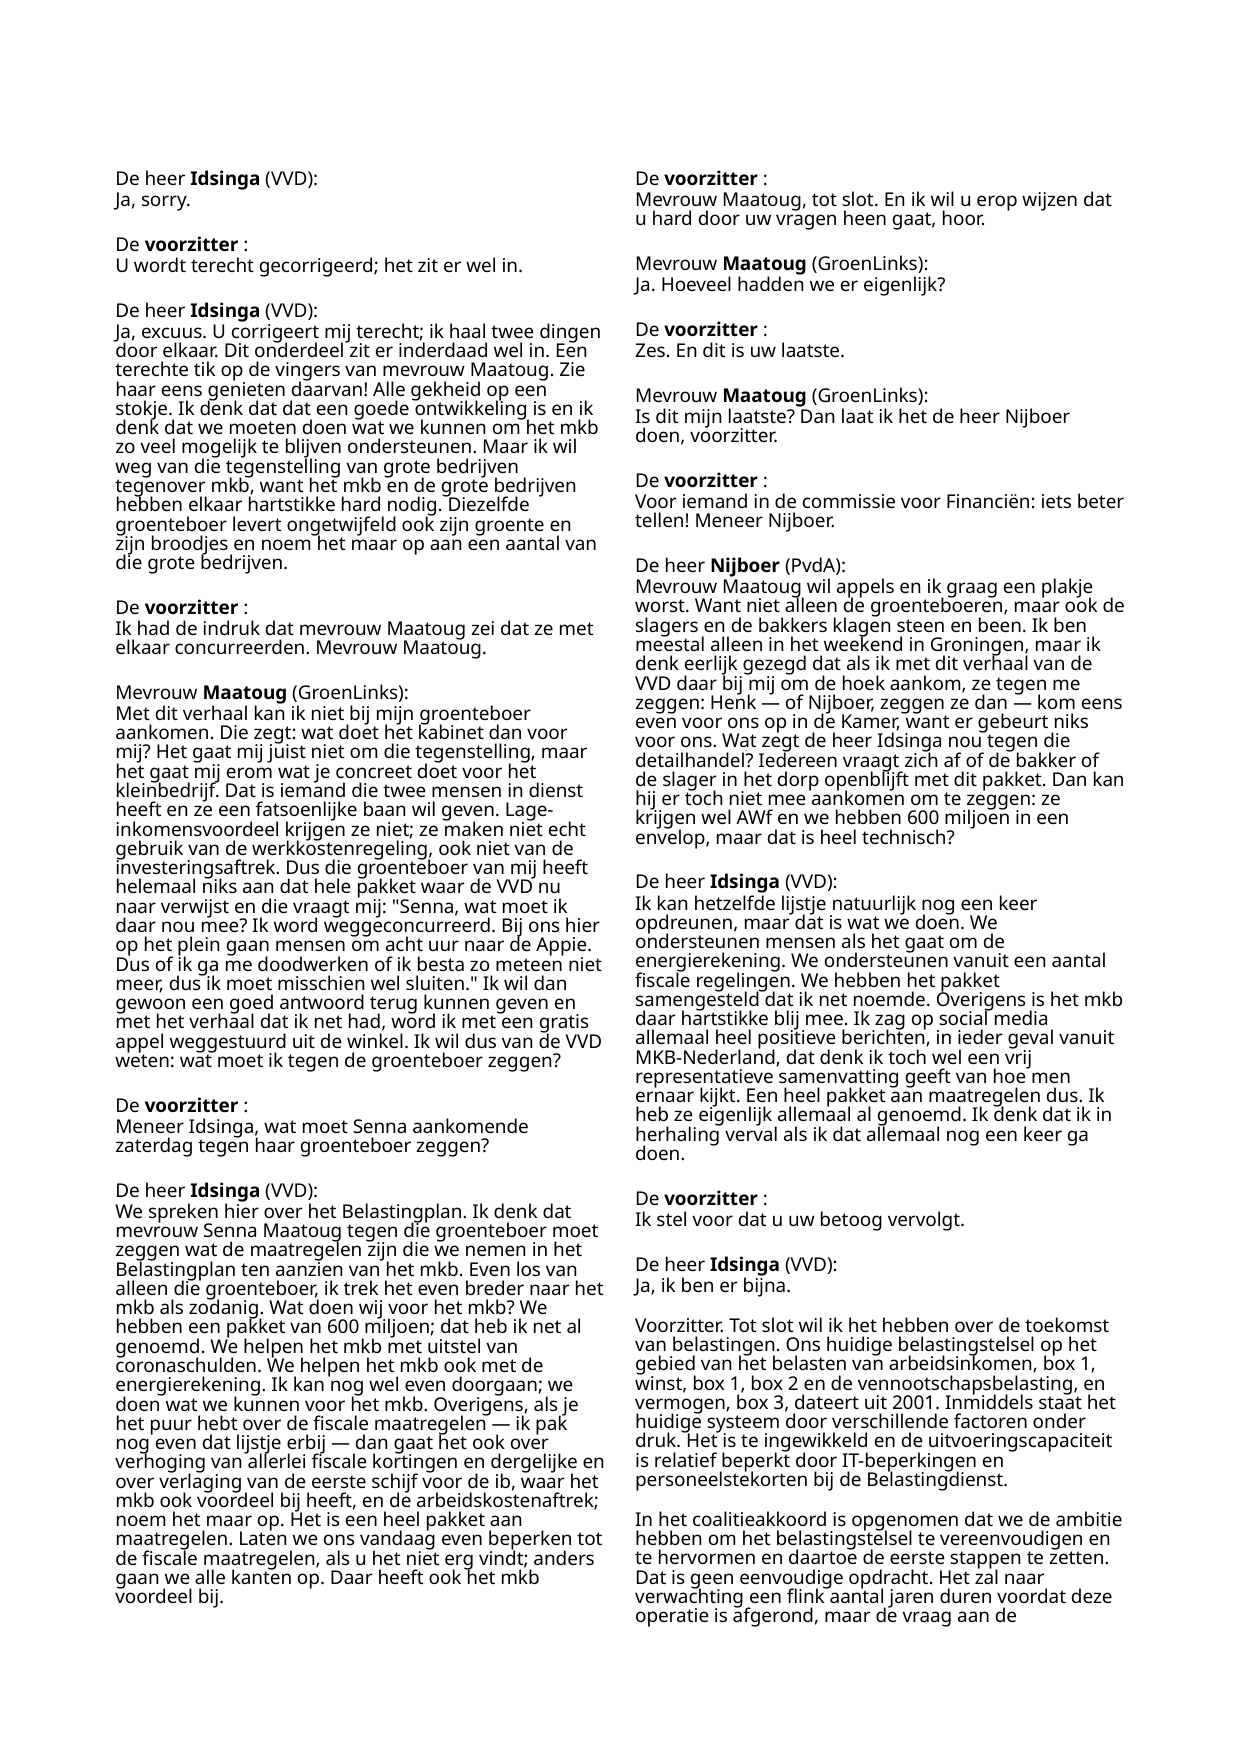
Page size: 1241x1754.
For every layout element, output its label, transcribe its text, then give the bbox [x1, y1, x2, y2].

text De heer Idsinga (VVD): [115, 297, 605, 323]
text We spreken hier over het Belastingplan. Ik denk dat mevrouw Senna Maatoug tegen die groenteboer moet zeggen wat de maatregelen zijn die we nemen in het Belastingplan ten aanzien van het mkb. Even los van alleen die groenteboer, ik trek het even breder naar het mkb als zodanig. Wat doen wij voor het mkb? We hebben een pakket van 600 miljoen; dat heb ik net al genoemd. We helpen het mkb met uitstel van coronaschulden. We helpen het mkb ook met de energierekening. Ik kan nog wel even doorgaan; we doen wat we kunnen voor het mkb. Overigens, als je het puur hebt over de fiscale maatregelen — ik pak nog even dat lijstje erbij — dan gaat het ook over verhoging van allerlei fiscale kortingen en dergelijke en over verlaging van de eerste schijf voor de ib, waar het mkb ook voordeel bij heeft, en de arbeidskostenaftrek; noem het maar op. Het is een heel pakket aan maatregelen. Laten we ons vandaag even beperken tot de fiscale maatregelen, als u het niet erg vindt; anders gaan we alle kanten op. Daar heeft ook het mkb voordeel bij. [115, 1203, 605, 1607]
text Ik had de indruk dat mevrouw Maatoug zei dat ze met elkaar concurreerden. Mevrouw Maatoug. [115, 620, 605, 658]
text Voorzitter. Tot slot wil ik het hebben over de toekomst van belastingen. Ons huidige belastingstelsel op het gebied van het belasten van arbeidsinkomen, box 1, winst, box 1, box 2 en de vennootschapsbelasting, en vermogen, box 3, dateert uit 2001. Inmiddels staat het huidige systeem door verschillende factoren onder druk. Het is te ingewikkeld en de uitvoeringscapaciteit is relatief beperkt door IT-beperkingen en personeelstekorten bij de Belastingdienst. [635, 1317, 1125, 1490]
text De voorzitter : [115, 594, 605, 620]
text De heer Idsinga (VVD): [635, 869, 1125, 894]
text Meneer Idsinga, wat moet Senna aankomende zaterdag tegen haar groenteboer zeggen? [115, 1118, 605, 1156]
text De heer Nijboer (PvdA): [635, 552, 1125, 578]
text Mevrouw Maatoug wil appels en ik graag een plakje worst. Want niet alleen de groenteboeren, maar ook de slagers en de bakkers klagen steen en been. Ik ben meestal alleen in het weekend in Groningen, maar ik denk eerlijk gezegd dat als ik met dit verhaal van de VVD daar bij mij om de hoek aankom, ze tegen me zeggen: Henk — of Nijboer, zeggen ze dan — kom eens even voor ons op in de Kamer, want er gebeurt niks voor ons. Wat zegt de heer Idsinga nou tegen die detailhandel? Iedereen vraagt zich af of de bakker of de slager in het dorp openblijft met dit pakket. Dan kan hij er toch niet mee aankomen om te zeggen: ze krijgen wel AWf en we hebben 600 miljoen in een envelop, maar dat is heel technisch? [635, 578, 1125, 848]
text De voorzitter : [635, 467, 1125, 493]
text Mevrouw Maatoug (GroenLinks): [635, 382, 1125, 408]
text Ja. Hoeveel hadden we er eigenlijk? [635, 276, 1125, 296]
text De heer Idsinga (VVD): [115, 165, 605, 191]
text Mevrouw Maatoug, tot slot. En ik wil u erop wijzen dat u hard door uw vragen heen gaat, hoor. [635, 191, 1125, 230]
text Ja, ik ben er bijna. [635, 1277, 1125, 1296]
text De voorzitter : [635, 1185, 1125, 1211]
text In het coalitieakkoord is opgenomen dat we de ambitie hebben om het belastingstelsel te vereenvoudigen en te hervormen en daartoe de eerste stappen te zetten. Dat is geen eenvoudige opdracht. Het zal naar verwachting een flink aantal jaren duren voordat deze operatie is afgerond, maar de vraag aan de [635, 1511, 1125, 1626]
text Ja, sorry. [115, 191, 605, 210]
text De voorzitter : [635, 316, 1125, 342]
text De heer Idsinga (VVD): [635, 1251, 1125, 1277]
text Is dit mijn laatste? Dan laat ik het de heer Nijboer doen, voorzitter. [635, 408, 1125, 446]
text Mevrouw Maatoug (GroenLinks): [115, 679, 605, 705]
text De voorzitter : [115, 231, 605, 257]
text Mevrouw Maatoug (GroenLinks): [635, 251, 1125, 276]
text De voorzitter : [635, 165, 1125, 191]
text Zes. En dit is uw laatste. [635, 342, 1125, 361]
text De heer Idsinga (VVD): [115, 1177, 605, 1203]
text U wordt terecht gecorrigeerd; het zit er wel in. [115, 257, 605, 276]
text Ja, excuus. U corrigeert mij terecht; ik haal twee dingen door elkaar. Dit onderdeel zit er inderdaad wel in. Een terechte tik op de vingers van mevrouw Maatoug. Zie haar eens genieten daarvan! Alle gekheid op een stokje. Ik denk dat dat een goede ontwikkeling is en ik denk dat we moeten doen wat we kunnen om het mkb zo veel mogelijk te blijven ondersteunen. Maar ik wil weg van die tegenstelling van grote bedrijven tegenover mkb, want het mkb en de grote bedrijven hebben elkaar hartstikke hard nodig. Diezelfde groenteboer levert ongetwijfeld ook zijn groente en zijn broodjes en noem het maar op aan een aantal van die grote bedrijven. [115, 323, 605, 573]
text Ik kan hetzelfde lijstje natuurlijk nog een keer opdreunen, maar dat is wat we doen. We ondersteunen mensen als het gaat om de energierekening. We ondersteunen vanuit een aantal fiscale regelingen. We hebben het pakket samengesteld dat ik net noemde. Overigens is het mkb daar hartstikke blij mee. Ik zag op social media allemaal heel positieve berichten, in ieder geval vanuit MKB-Nederland, dat denk ik toch wel een vrij representatieve samenvatting geeft van hoe men ernaar kijkt. Een heel pakket aan maatregelen dus. Ik heb ze eigenlijk allemaal al genoemd. Ik denk dat ik in herhaling verval als ik dat allemaal nog een keer ga doen. [635, 894, 1125, 1164]
text De voorzitter : [115, 1092, 605, 1118]
text Voor iemand in de commissie voor Financiën: iets beter tellen! Meneer Nijboer. [635, 493, 1125, 532]
text Met dit verhaal kan ik niet bij mijn groenteboer aankomen. Die zegt: wat doet het kabinet dan voor mij? Het gaat mij juist niet om die tegenstelling, maar het gaat mij erom wat je concreet doet voor het kleinbedrijf. Dat is iemand die twee mensen in dienst heeft en ze een fatsoenlijke baan wil geven. Lage-inkomensvoordeel krijgen ze niet; ze maken niet echt gebruik van de werkkostenregeling, ook niet van de investeringsaftrek. Dus die groenteboer van mij heeft helemaal niks aan dat hele pakket waar de VVD nu naar verwijst en die vraagt mij: "Senna, wat moet ik daar nou mee? Ik word weggeconcurreerd. Bij ons hier op het plein gaan mensen om acht uur naar de Appie. Dus of ik ga me doodwerken of ik besta zo meteen niet meer, dus ik moet misschien wel sluiten." Ik wil dan gewoon een goed antwoord terug kunnen geven en met het verhaal dat ik net had, word ik met een gratis appel weggestuurd uit de winkel. Ik wil dus van de VVD weten: wat moet ik tegen de groenteboer zeggen? [115, 705, 605, 1071]
text Ik stel voor dat u uw betoog vervolgt. [635, 1211, 1125, 1230]
